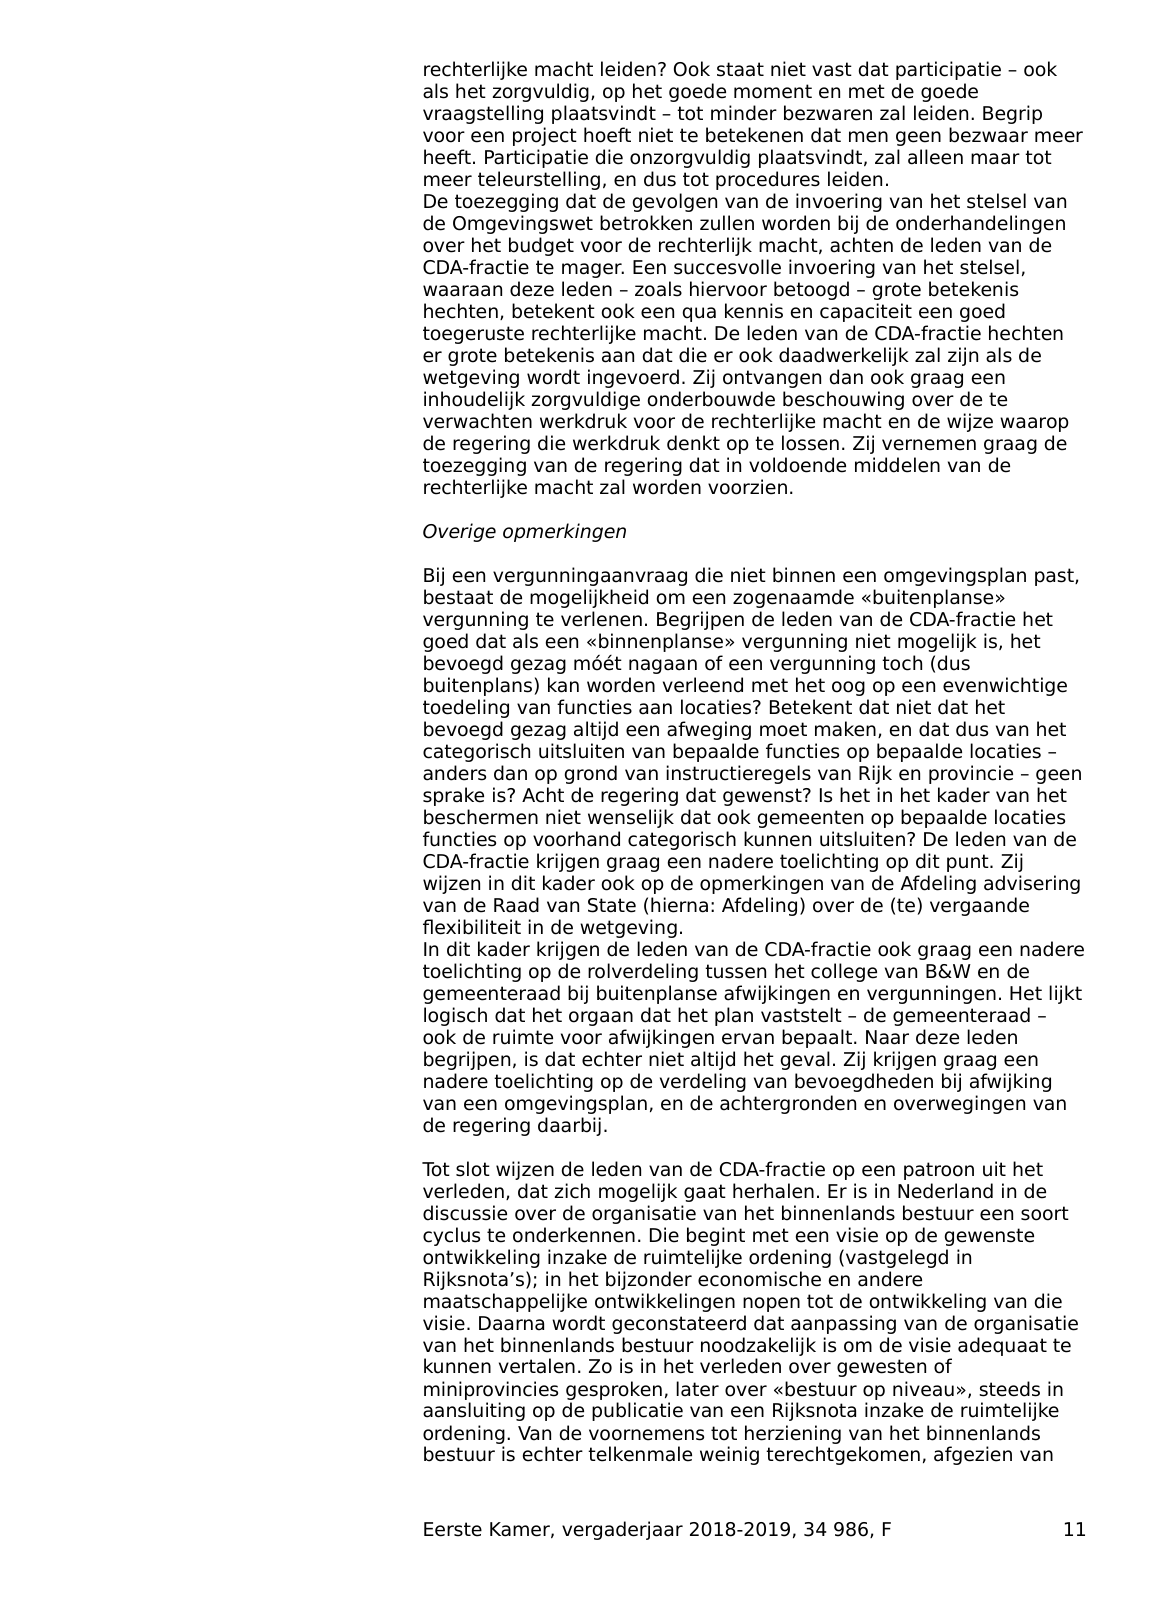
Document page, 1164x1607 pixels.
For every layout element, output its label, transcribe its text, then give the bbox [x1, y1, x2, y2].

text rechterlijke macht leiden? Ook staat niet vast dat participatie – ook als het zorgvuldig, op het goede moment en met de goede vraagstelling plaatsvindt – tot minder bezwaren zal leiden. Begrip voor een project hoeft niet te betekenen dat men geen bezwaar meer heeft. Participatie die onzorgvuldig plaatsvindt, zal alleen maar tot meer teleurstelling, en dus tot procedures leiden. [422, 59, 1087, 191]
text Bij een vergunningaanvraag die niet binnen een omgevingsplan past, bestaat de mogelijkheid om een zogenaamde «buitenplanse» vergunning te verlenen. Begrijpen de leden van de CDA-fractie het goed dat als een «binnenplanse» vergunning niet mogelijk is, het bevoegd gezag móét nagaan of een vergunning toch (dus buitenplans) kan worden verleend met het oog op een evenwichtige toedeling van functies aan locaties? Betekent dat niet dat het bevoegd gezag altijd een afweging moet maken, en dat dus van het categorisch uitsluiten van bepaalde functies op bepaalde locaties – anders dan op grond van instructieregels van Rijk en provincie – geen sprake is? Acht de regering dat gewenst? Is het in het kader van het beschermen niet wenselijk dat ook gemeenten op bepaalde locaties functies op voorhand categorisch kunnen uitsluiten? De leden van de CDA-fractie krijgen graag een nadere toelichting op dit punt. Zij wijzen in dit kader ook op de opmerkingen van de Afdeling advisering van de Raad van State (hierna: Afdeling) over de (te) vergaande flexibiliteit in de wetgeving. [422, 565, 1087, 939]
text In dit kader krijgen de leden van de CDA-fractie ook graag een nadere toelichting op de rolverdeling tussen het college van B&W en de gemeenteraad bij buitenplanse afwijkingen en vergunningen. Het lijkt logisch dat het orgaan dat het plan vaststelt – de gemeenteraad – ook de ruimte voor afwijkingen ervan bepaalt. Naar deze leden begrijpen, is dat echter niet altijd het geval. Zij krijgen graag een nadere toelichting op de verdeling van bevoegdheden bij afwijking van een omgevingsplan, en de achtergronden en overwegingen van de regering daarbij. [422, 939, 1087, 1136]
text De toezegging dat de gevolgen van de invoering van het stelsel van de Omgevingswet betrokken zullen worden bij de onderhandelingen over het budget voor de rechterlijk macht, achten de leden van de CDA-fractie te mager. Een succesvolle invoering van het stelsel, waaraan deze leden – zoals hiervoor betoogd – grote betekenis hechten, betekent ook een qua kennis en capaciteit een goed toegeruste rechterlijke macht. De leden van de CDA-fractie hechten er grote betekenis aan dat die er ook daadwerkelijk zal zijn als de wetgeving wordt ingevoerd. Zij ontvangen dan ook graag een inhoudelijk zorgvuldige onderbouwde beschouwing over de te verwachten werkdruk voor de rechterlijke macht en de wijze waarop de regering die werkdruk denkt op te lossen. Zij vernemen graag de toezegging van de regering dat in voldoende middelen van de rechterlijke macht zal worden voorzien. [422, 191, 1087, 499]
subtitle Overige opmerkingen [422, 521, 1087, 543]
text Tot slot wijzen de leden van de CDA-fractie op een patroon uit het verleden, dat zich mogelijk gaat herhalen. Er is in Nederland in de discussie over de organisatie van het binnenlands bestuur een soort cyclus te onderkennen. Die begint met een visie op de gewenste ontwikkeling inzake de ruimtelijke ordening (vastgelegd in Rijksnota’s); in het bijzonder economische en andere maatschappelijke ontwikkelingen nopen tot de ontwikkeling van die visie. Daarna wordt geconstateerd dat aanpassing van de organisatie van het binnenlands bestuur noodzakelijk is om de visie adequaat te kunnen vertalen. Zo is in het verleden over gewesten of miniprovincies gesproken, later over «bestuur op niveau», steeds in aansluiting op de publicatie van een Rijksnota inzake de ruimtelijke ordening. Van de voornemens tot herziening van het binnenlands bestuur is echter telkenmale weinig terechtgekomen, afgezien van [422, 1159, 1087, 1466]
